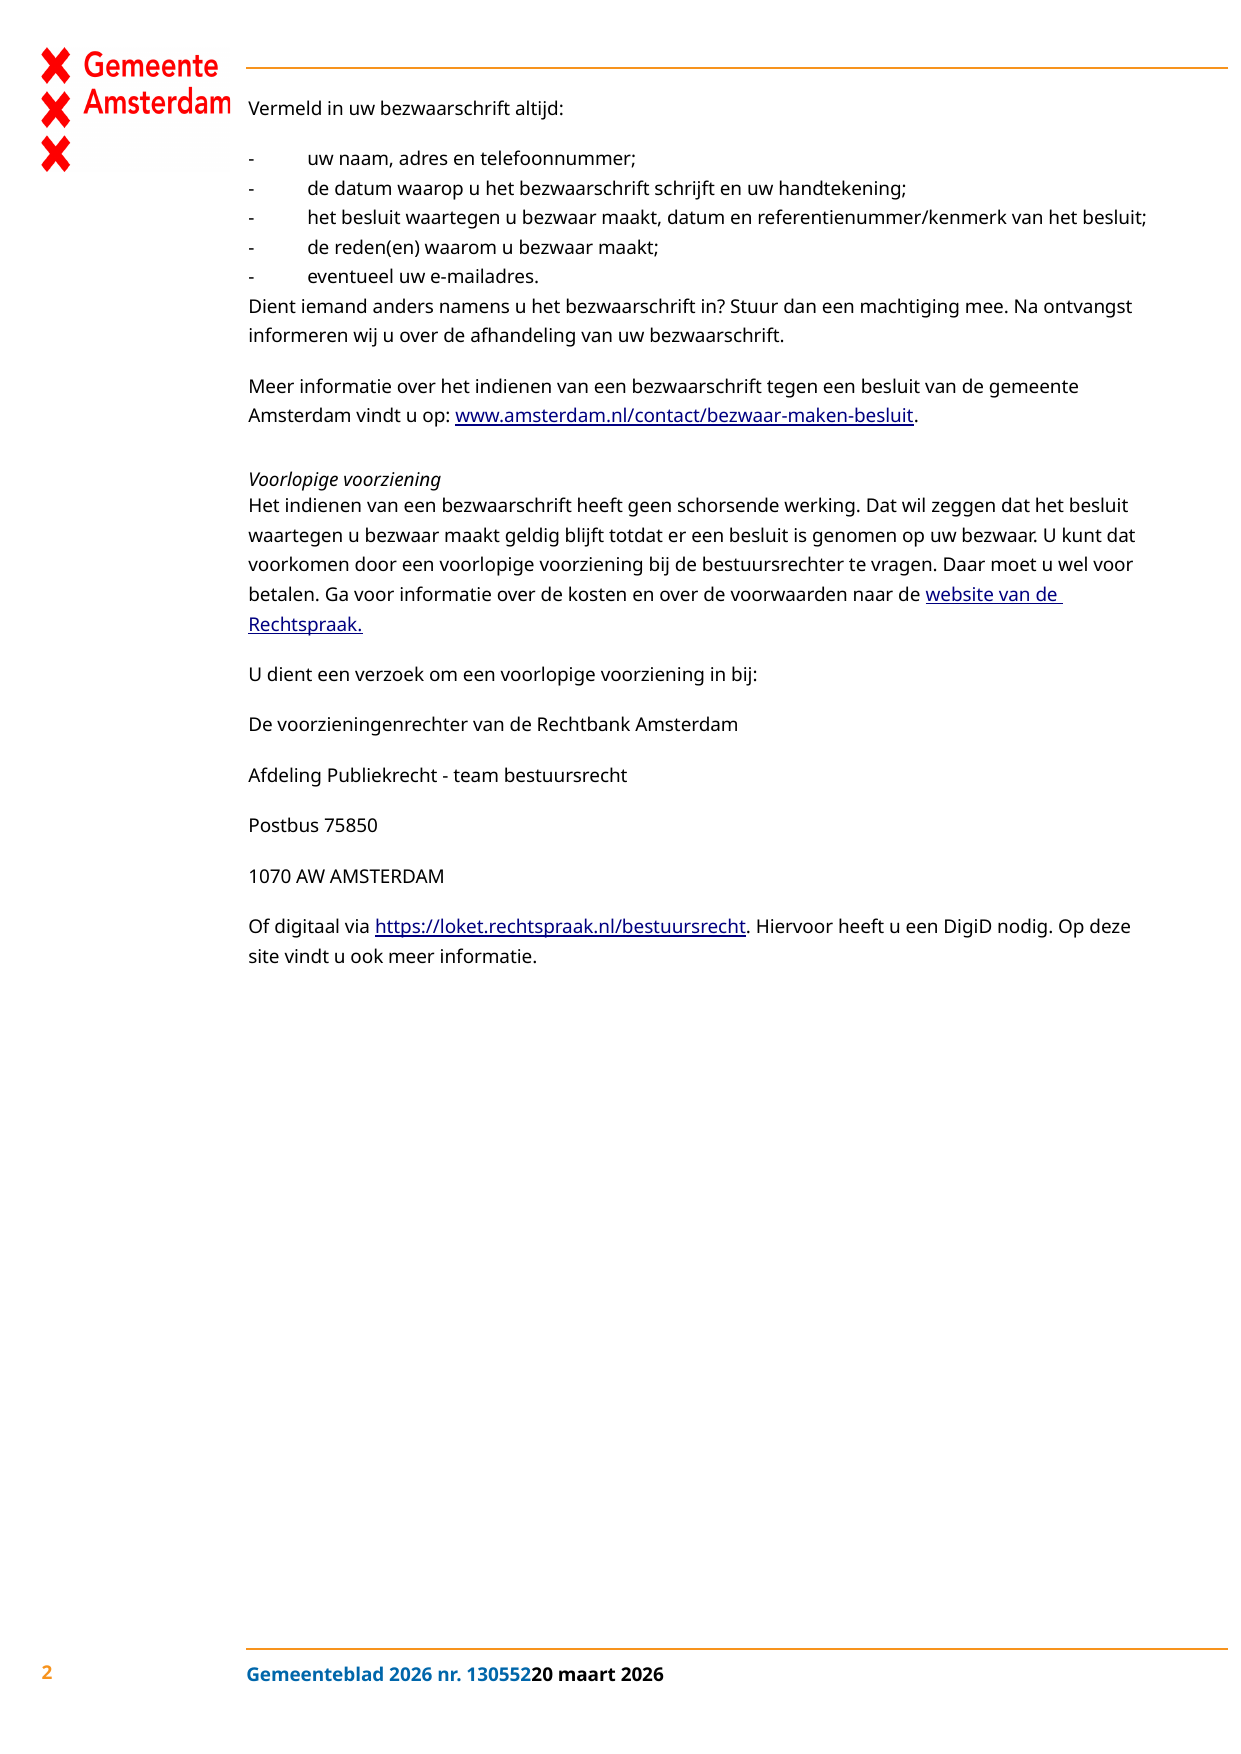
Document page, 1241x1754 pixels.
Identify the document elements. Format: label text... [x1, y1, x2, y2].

list de datum waarop u het bezwaarschrift schrijft en uw handtekening; [248, 175, 1152, 201]
list uw naam, adres en telefoonnummer; [248, 145, 1152, 171]
text De voorzieningenrechter van de Rechtbank Amsterdam [248, 712, 1152, 737]
list eventueel uw e-mailadres. [248, 263, 1152, 289]
text Afdeling Publiekrecht - team bestuursrecht [248, 762, 1152, 788]
text Dient iemand anders namens u het bezwaarschrift in? Stuur dan een machtiging mee. Na ontvangst informeren wij u over de afhandeling van uw bezwaarschrift. [248, 293, 1152, 348]
text Het indienen van een bezwaarschrift heeft geen schorsende werking. Dat wil zeggen dat het besluit waartegen u bezwaar maakt geldig blijft totdat er een besluit is genomen op uw bezwaar. U kunt dat voorkomen door een voorlopige voorziening bij de bestuursrechter te vragen. Daar moet u wel voor betalen. Ga voor informatie over de kosten en over de voorwaarden naar de website van de Rechtspraak. [248, 492, 1152, 636]
text Of digitaal via https://loket.rechtspraak.nl/bestuursrecht. Hiervoor heeft u een DigiD nodig. Op deze site vindt u ook meer informatie. [248, 913, 1152, 968]
text Vermeld in uw bezwaarschrift altijd: [248, 95, 1152, 121]
text U dient een verzoek om een voorlopige voorziening in bij: [248, 661, 1152, 687]
list het besluit waartegen u bezwaar maakt, datum en referentienummer/kenmerk van het besluit; [248, 204, 1152, 230]
text 1070 AW AMSTERDAM [248, 863, 1152, 888]
text Voorlopige voorziening [248, 467, 1152, 492]
text Meer informatie over het indienen van een bezwaarschrift tegen een besluit van de gemeente Amsterdam vindt u op: www.amsterdam.nl/contact/bezwaar-maken-besluit. [248, 373, 1152, 428]
picture [41, 47, 231, 172]
text Postbus 75850 [248, 812, 1152, 838]
list de reden(en) waarom u bezwaar maakt; [248, 234, 1152, 260]
